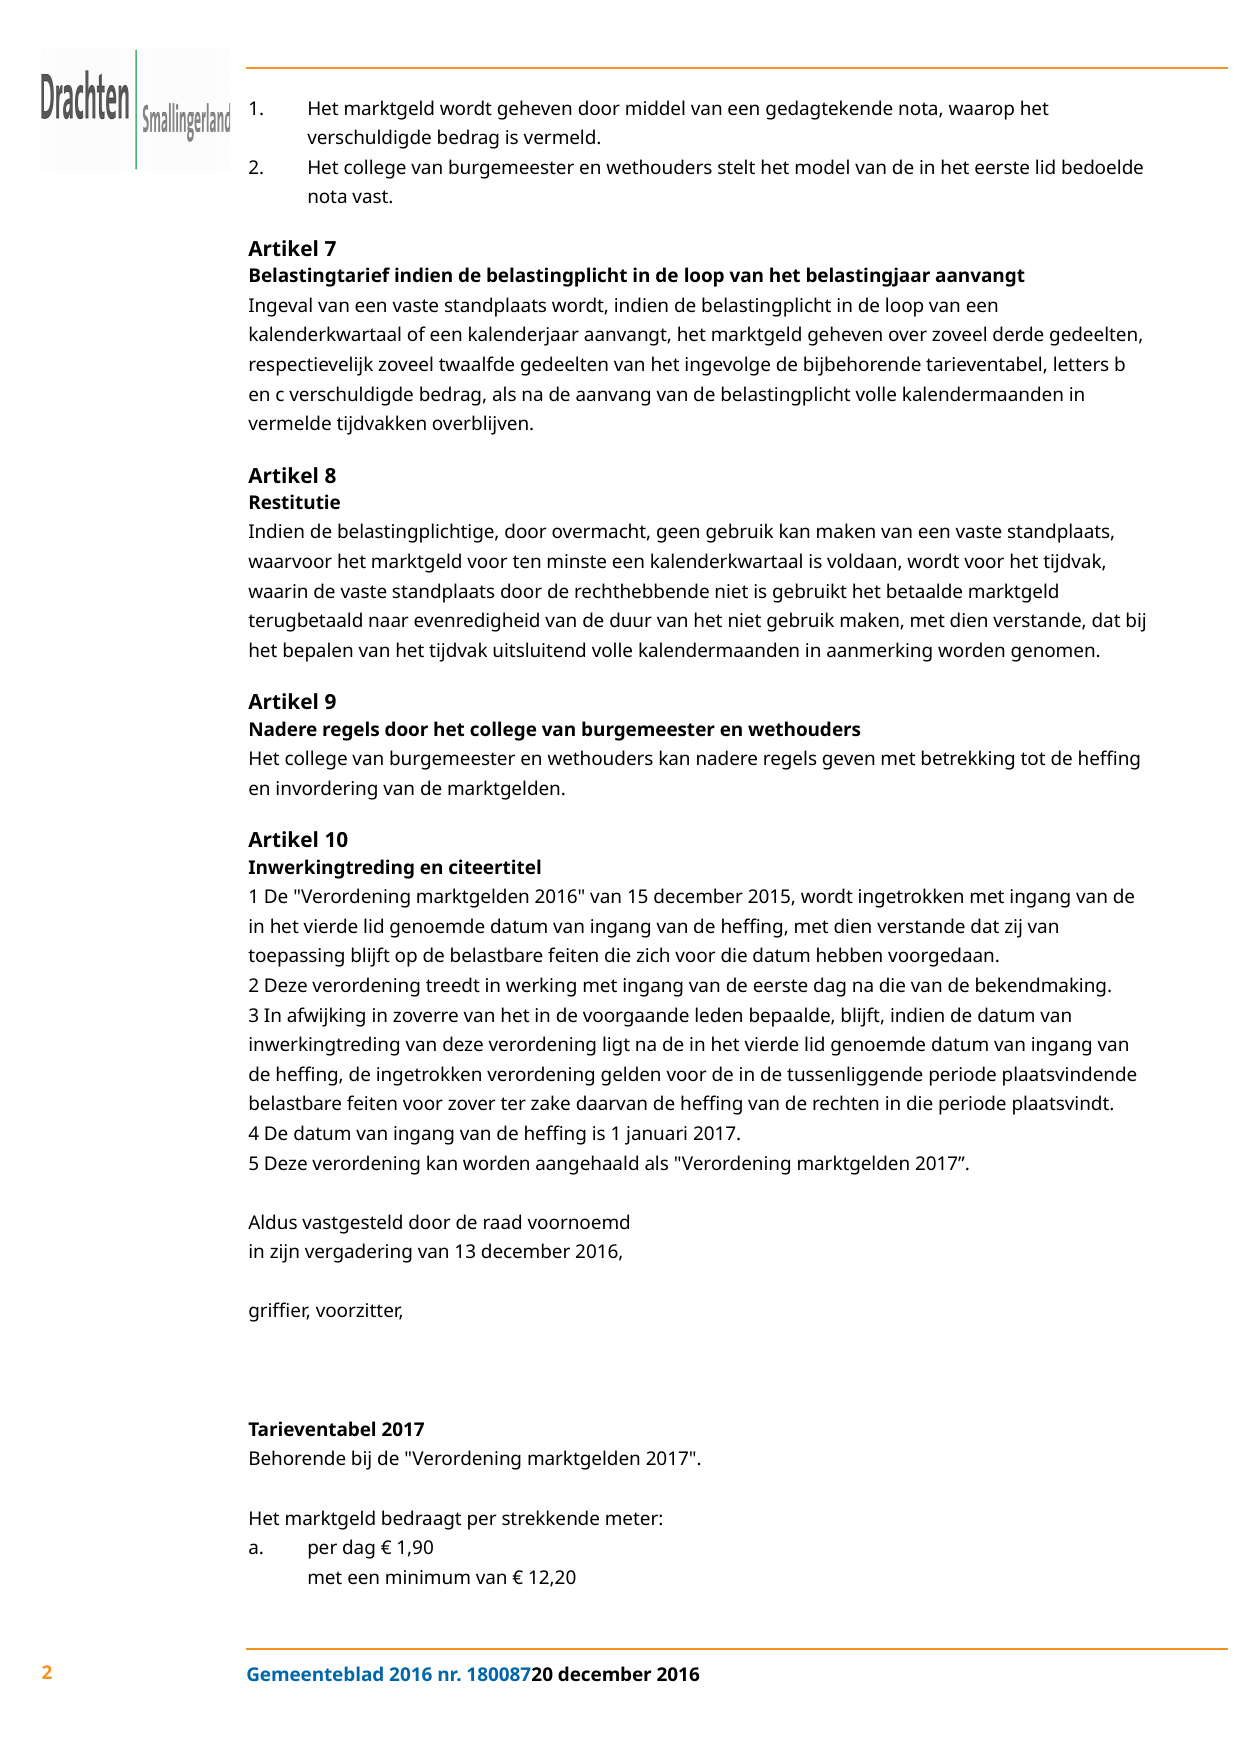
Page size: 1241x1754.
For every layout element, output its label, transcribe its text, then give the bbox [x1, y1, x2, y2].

text Ingeval van een vaste standplaats wordt, indien de belastingplicht in de loop van een kalenderkwartaal of een kalenderjaar aanvangt, het marktgeld geheven over zoveel derde gedeelten, respectievelijk zoveel twaalfde gedeelten van het ingevolge de bijbehorende tarieventabel, letters b en c verschuldigde bedrag, als na de aanvang van de belastingplicht volle kalendermaanden in vermelde tijdvakken overblijven. [248, 292, 1152, 436]
list per dag € 1,90 [248, 1534, 1152, 1560]
text Artikel 10 [248, 826, 1152, 854]
text 4 De datum van ingang van de heffing is 1 januari 2017. [248, 1120, 1152, 1146]
text 5 Deze verordening kan worden aangehaald als "Verordening marktgelden 2017”. [248, 1150, 1152, 1176]
text Inwerkingtreding en citeertitel [248, 854, 1152, 880]
text Tarieventabel 2017 [248, 1416, 1152, 1442]
text Belastingtarief indien de belastingplicht in de loop van het belastingjaar aanvangt [248, 262, 1152, 288]
text Artikel 7 [248, 234, 1152, 262]
list Het marktgeld wordt geheven door middel van een gedagtekende nota, waarop het verschuldigde bedrag is vermeld. [248, 95, 1152, 150]
text Nadere regels door het college van burgemeester en wethouders [248, 716, 1152, 742]
text 2 Deze verordening treedt in werking met ingang van de eerste dag na die van de bekendmaking. [248, 972, 1152, 998]
text Restitutie [248, 489, 1152, 515]
text Het marktgeld bedraagt per strekkende meter: [248, 1505, 1152, 1531]
text 1 De "Verordening marktgelden 2016" van 15 december 2015, wordt ingetrokken met ingang van de in het vierde lid genoemde datum van ingang van de heffing, met dien verstande dat zij van toepassing blijft op de belastbare feiten die zich voor die datum hebben voorgedaan. [248, 883, 1152, 968]
text Artikel 8 [248, 461, 1152, 489]
list Het college van burgemeester en wethouders stelt het model van de in het eerste lid bedoelde nota vast. [248, 154, 1152, 209]
text Indien de belastingplichtige, door overmacht, geen gebruik kan maken van een vaste standplaats, waarvoor het marktgeld voor ten minste een kalenderkwartaal is voldaan, wordt voor het tijdvak, waarin de vaste standplaats door de rechthebbende niet is gebruikt het betaalde marktgeld terugbetaald naar evenredigheid van de duur van het niet gebruik maken, met dien verstande, dat bij het bepalen van het tijdvak uitsluitend volle kalendermaanden in aanmerking worden genomen. [248, 519, 1152, 663]
text Artikel 9 [248, 687, 1152, 716]
list met een minimum van € 12,20 [248, 1564, 1152, 1590]
text in zijn vergadering van 13 december 2016, [248, 1238, 1152, 1264]
picture [41, 47, 231, 172]
text griffier, voorzitter, [248, 1298, 1152, 1323]
text Behorende bij de "Verordening marktgelden 2017". [248, 1446, 1152, 1471]
text Het college van burgemeester en wethouders kan nadere regels geven met betrekking tot de heffing en invordering van de marktgelden. [248, 746, 1152, 801]
text Aldus vastgesteld door de raad voornoemd [248, 1209, 1152, 1235]
text 3 In afwijking in zoverre van het in de voorgaande leden bepaalde, blijft, indien de datum van inwerkingtreding van deze verordening ligt na de in het vierde lid genoemde datum van ingang van de heffing, de ingetrokken verordening gelden voor de in de tussenliggende periode plaatsvindende belastbare feiten voor zover ter zake daarvan de heffing van de rechten in die periode plaatsvindt. [248, 1002, 1152, 1116]
